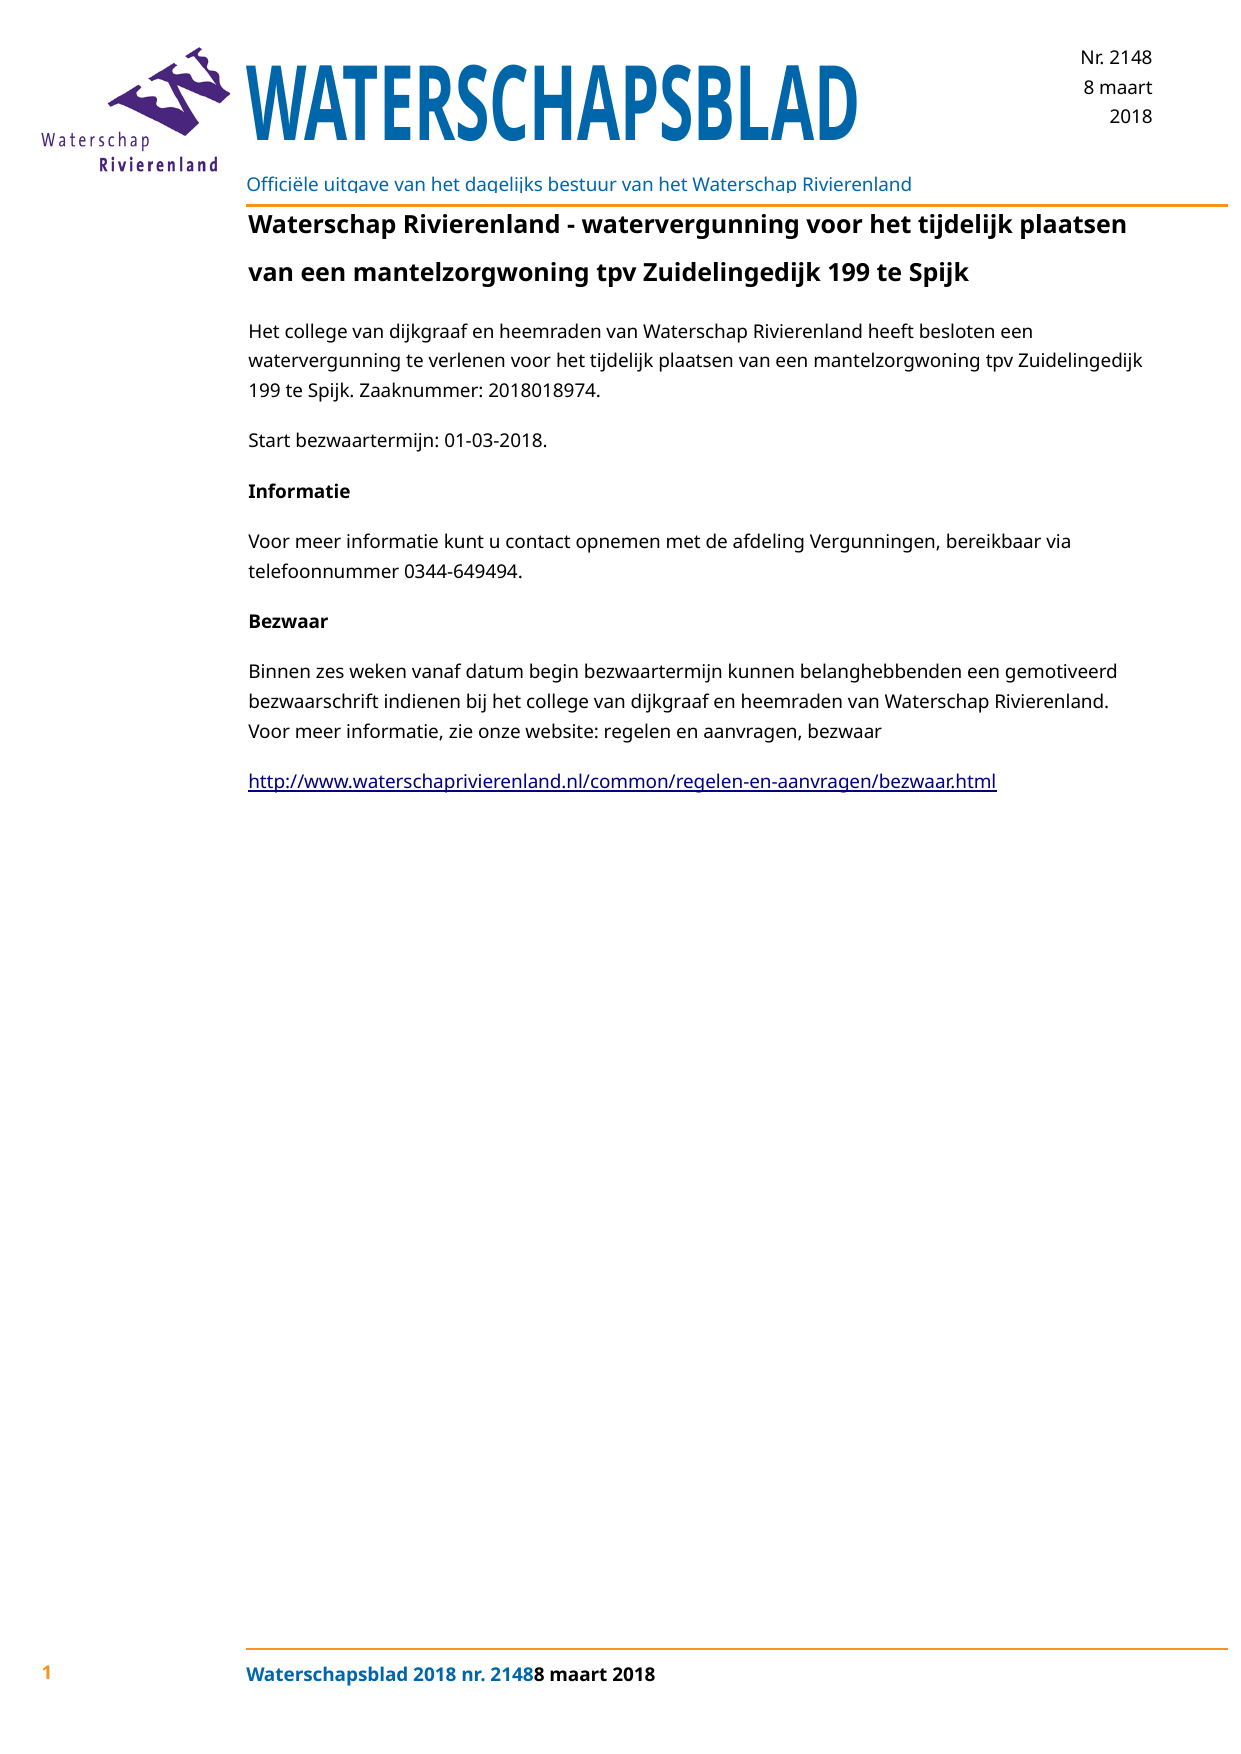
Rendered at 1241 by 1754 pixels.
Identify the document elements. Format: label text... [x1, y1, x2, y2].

text Start bezwaartermijn: 01-03-2018. [248, 427, 1152, 453]
picture [41, 47, 231, 172]
text http://www.waterschaprivierenland.nl/common/regelen-en-aanvragen/bezwaar.html [248, 768, 1152, 794]
text Informatie [248, 478, 1152, 504]
text Bezwaar [248, 608, 1152, 634]
text Voor meer informatie kunt u contact opnemen met de afdeling Vergunningen, bereikbaar via telefoonnummer 0344-649494. [248, 528, 1152, 584]
text Het college van dijkgraaf en heemraden van Waterschap Rivierenland heeft besloten een watervergunning te verlenen voor het tijdelijk plaatsen van een mantelzorgwoning tpv Zuidelingedijk 199 te Spijk. Zaaknummer: 2018018974. [248, 318, 1152, 403]
text Waterschap Rivierenland - watervergunning voor het tijdelijk plaatsen van een mantelzorgwoning tpv Zuidelingedijk 199 te Spijk [248, 207, 1152, 288]
text Binnen zes weken vanaf datum begin bezwaartermijn kunnen belanghebbenden een gemotiveerd bezwaarschrift indienen bij het college van dijkgraaf en heemraden van Waterschap Rivierenland. Voor meer informatie, zie onze website: regelen en aanvragen, bezwaar [248, 659, 1152, 744]
